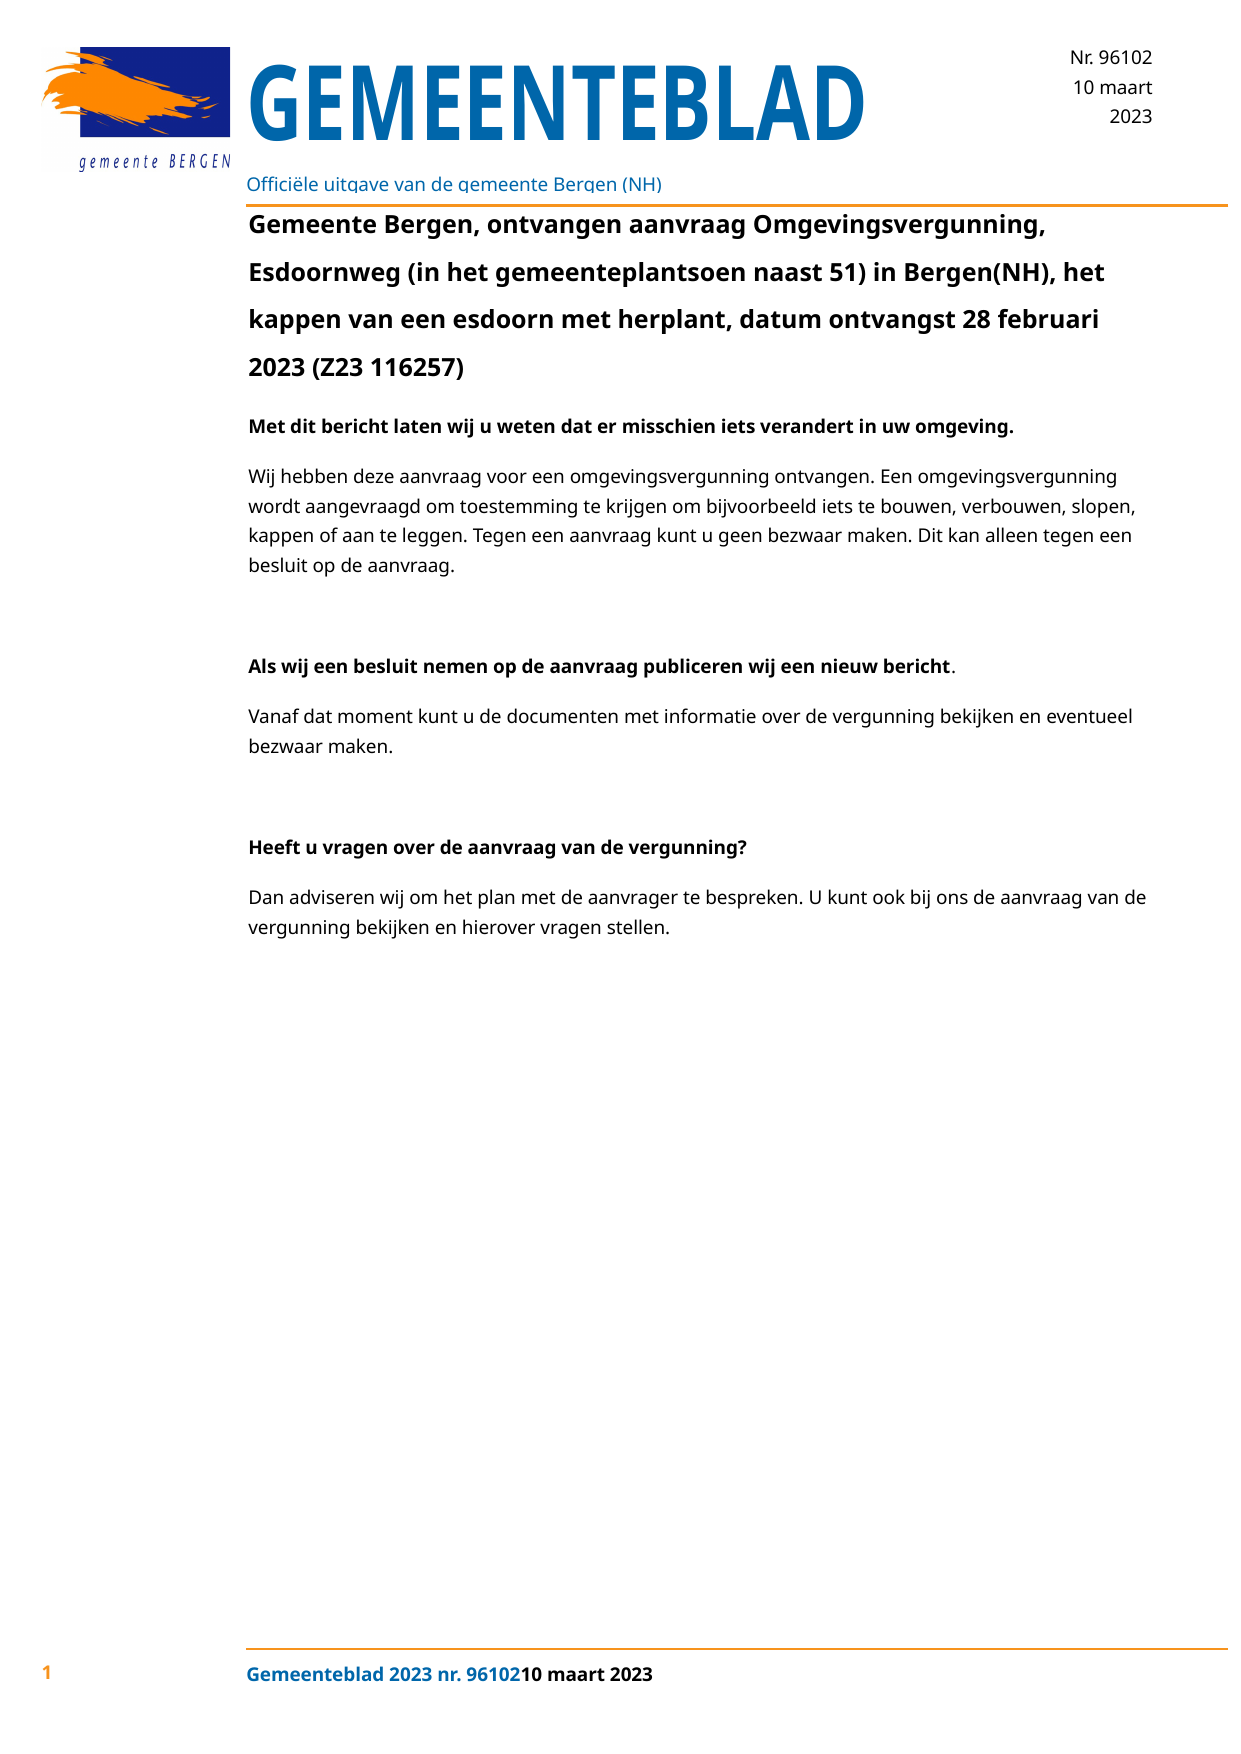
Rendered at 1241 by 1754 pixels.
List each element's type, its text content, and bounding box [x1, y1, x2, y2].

text Gemeente Bergen, ontvangen aanvraag Omgevingsvergunning, Esdoornweg (in het gemeenteplantsoen naast 51) in Bergen(NH), het kappen van een esdoorn met herplant, datum ontvangst 28 februari 2023 (Z23 116257) [248, 207, 1152, 384]
text Met dit bericht laten wij u weten dat er misschien iets verandert in uw omgeving. [248, 413, 1152, 439]
picture [41, 47, 231, 172]
text Als wij een besluit nemen op de aanvraag publiceren wij een nieuw bericht. [248, 653, 1152, 679]
text Wij hebben deze aanvraag voor een omgevingsvergunning ontvangen. Een omgevingsvergunning wordt aangevraagd om toestemming te krijgen om bijvoorbeeld iets te bouwen, verbouwen, slopen, kappen of aan te leggen. Tegen een aanvraag kunt u geen bezwaar maken. Dit kan alleen tegen een besluit op de aanvraag. [248, 463, 1152, 578]
text Heeft u vragen over de aanvraag van de vergunning? [248, 834, 1152, 860]
text Dan adviseren wij om het plan met de aanvrager te bespreken. U kunt ook bij ons de aanvraag van de vergunning bekijken en hierover vragen stellen. [248, 884, 1152, 940]
text Vanaf dat moment kunt u de documenten met informatie over de vergunning bekijken en eventueel bezwaar maken. [248, 703, 1152, 759]
